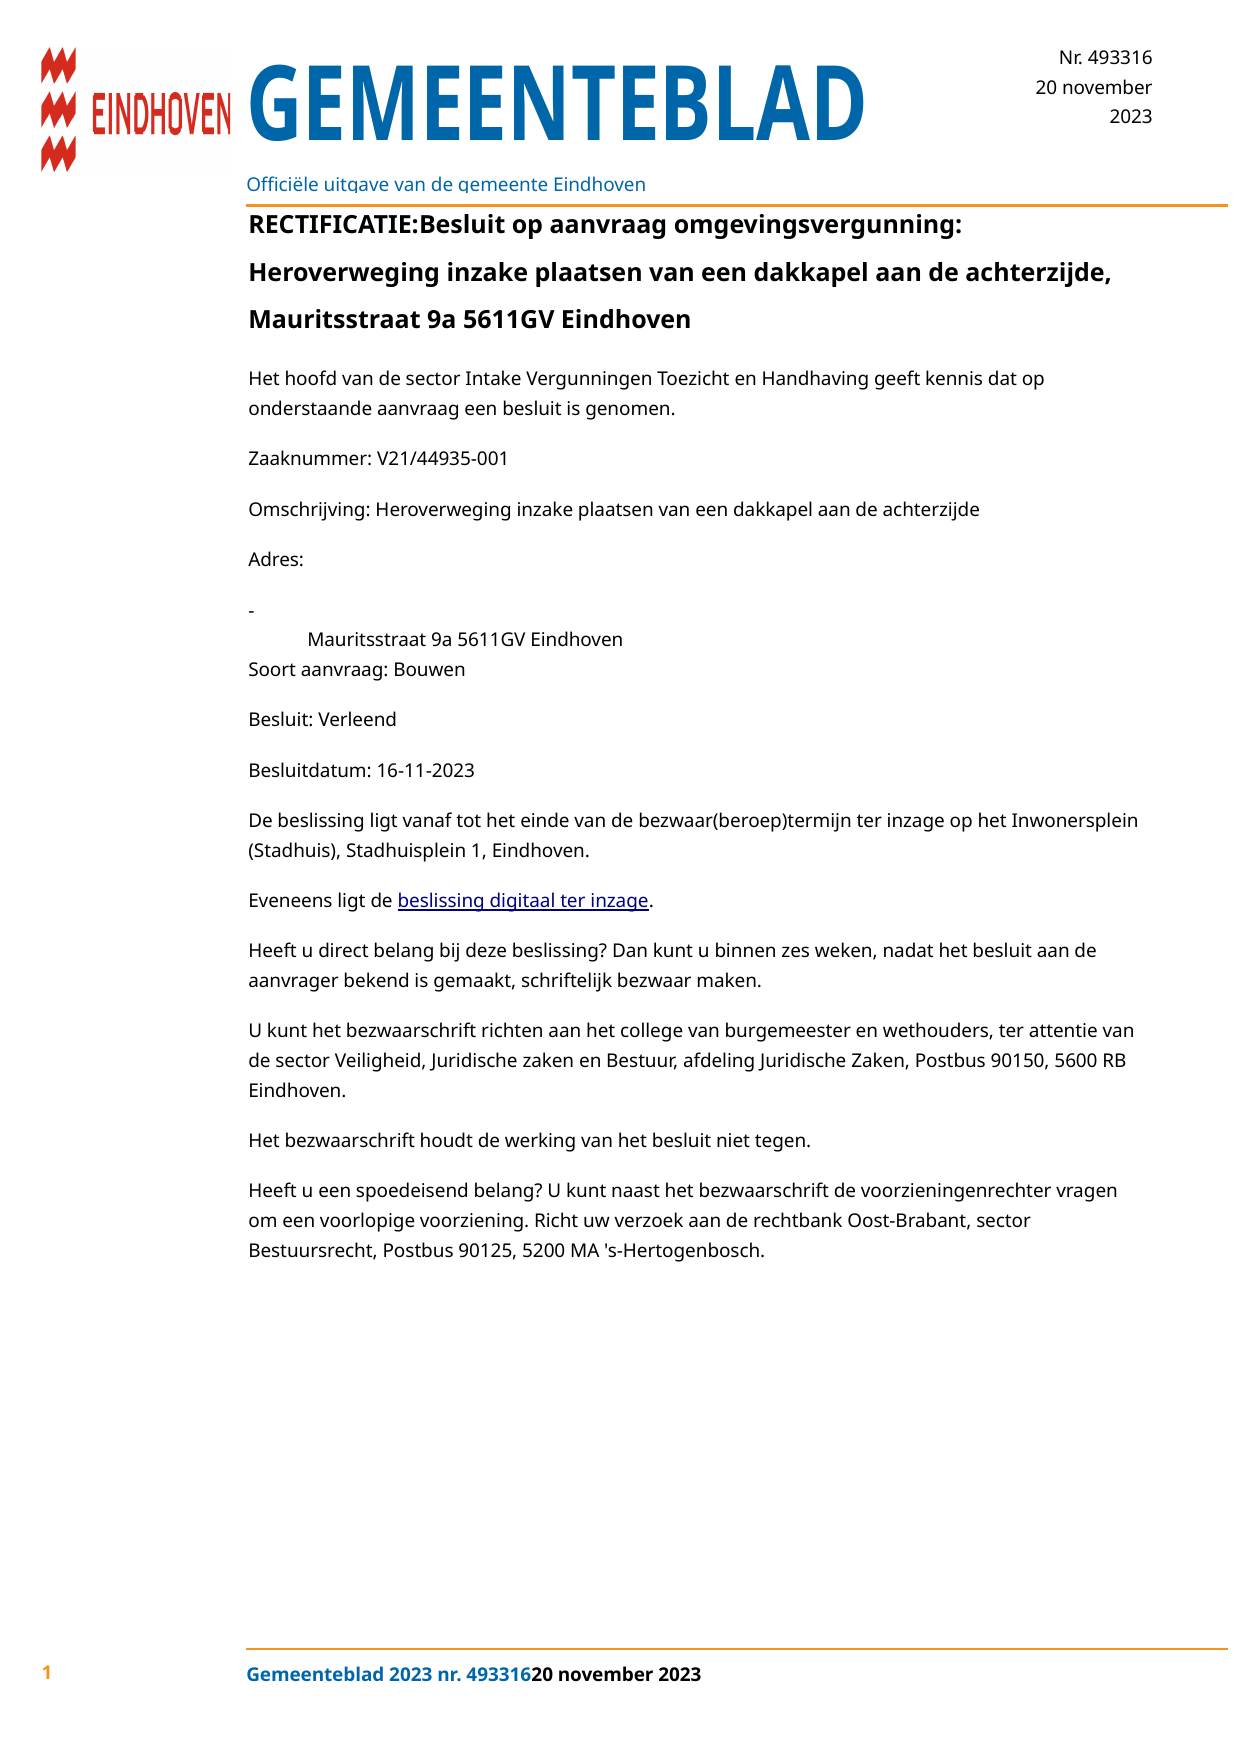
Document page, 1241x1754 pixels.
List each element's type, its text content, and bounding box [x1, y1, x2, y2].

text Besluitdatum: 16-11-2023 [248, 757, 1152, 782]
list Mauritsstraat 9a 5611GV Eindhoven [248, 626, 1152, 652]
text Het bezwaarschrift houdt de werking van het besluit niet tegen. [248, 1127, 1152, 1153]
text RECTIFICATIE:Besluit op aanvraag omgevingsvergunning: Heroverweging inzake plaatsen van een dakkapel aan de achterzijde, Mauritsstraat 9a 5611GV Eindhoven [248, 207, 1152, 336]
text Het hoofd van de sector Intake Vergunningen Toezicht en Handhaving geeft kennis dat op onderstaande aanvraag een besluit is genomen. [248, 366, 1152, 421]
text Heeft u een spoedeisend belang? U kunt naast het bezwaarschrift de voorzieningenrechter vragen om een voorlopige voorziening. Richt uw verzoek aan de rechtbank Oost-Brabant, sector Bestuursrecht, Postbus 90125, 5200 MA 's-Hertogenbosch. [248, 1178, 1152, 1262]
text Zaaknummer: V21/44935-001 [248, 446, 1152, 471]
text Eveneens ligt de beslissing digitaal ter inzage. [248, 887, 1152, 913]
picture [41, 47, 231, 172]
text De beslissing ligt vanaf tot het einde van de bezwaar(beroep)termijn ter inzage op het Inwonersplein (Stadhuis), Stadhuisplein 1, Eindhoven. [248, 807, 1152, 862]
text Adres: [248, 546, 1152, 572]
text Omschrijving: Heroverweging inzake plaatsen van een dakkapel aan de achterzijde [248, 496, 1152, 522]
text Heeft u direct belang bij deze beslissing? Dan kunt u binnen zes weken, nadat het besluit aan de aanvrager bekend is gemaakt, schriftelijk bezwaar maken. [248, 938, 1152, 993]
text Besluit: Verleend [248, 706, 1152, 732]
text U kunt het bezwaarschrift richten aan het college van burgemeester en wethouders, ter attentie van de sector Veiligheid, Juridische zaken en Bestuur, afdeling Juridische Zaken, Postbus 90150, 5600 RB Eindhoven. [248, 1018, 1152, 1102]
text Soort aanvraag: Bouwen [248, 656, 1152, 682]
